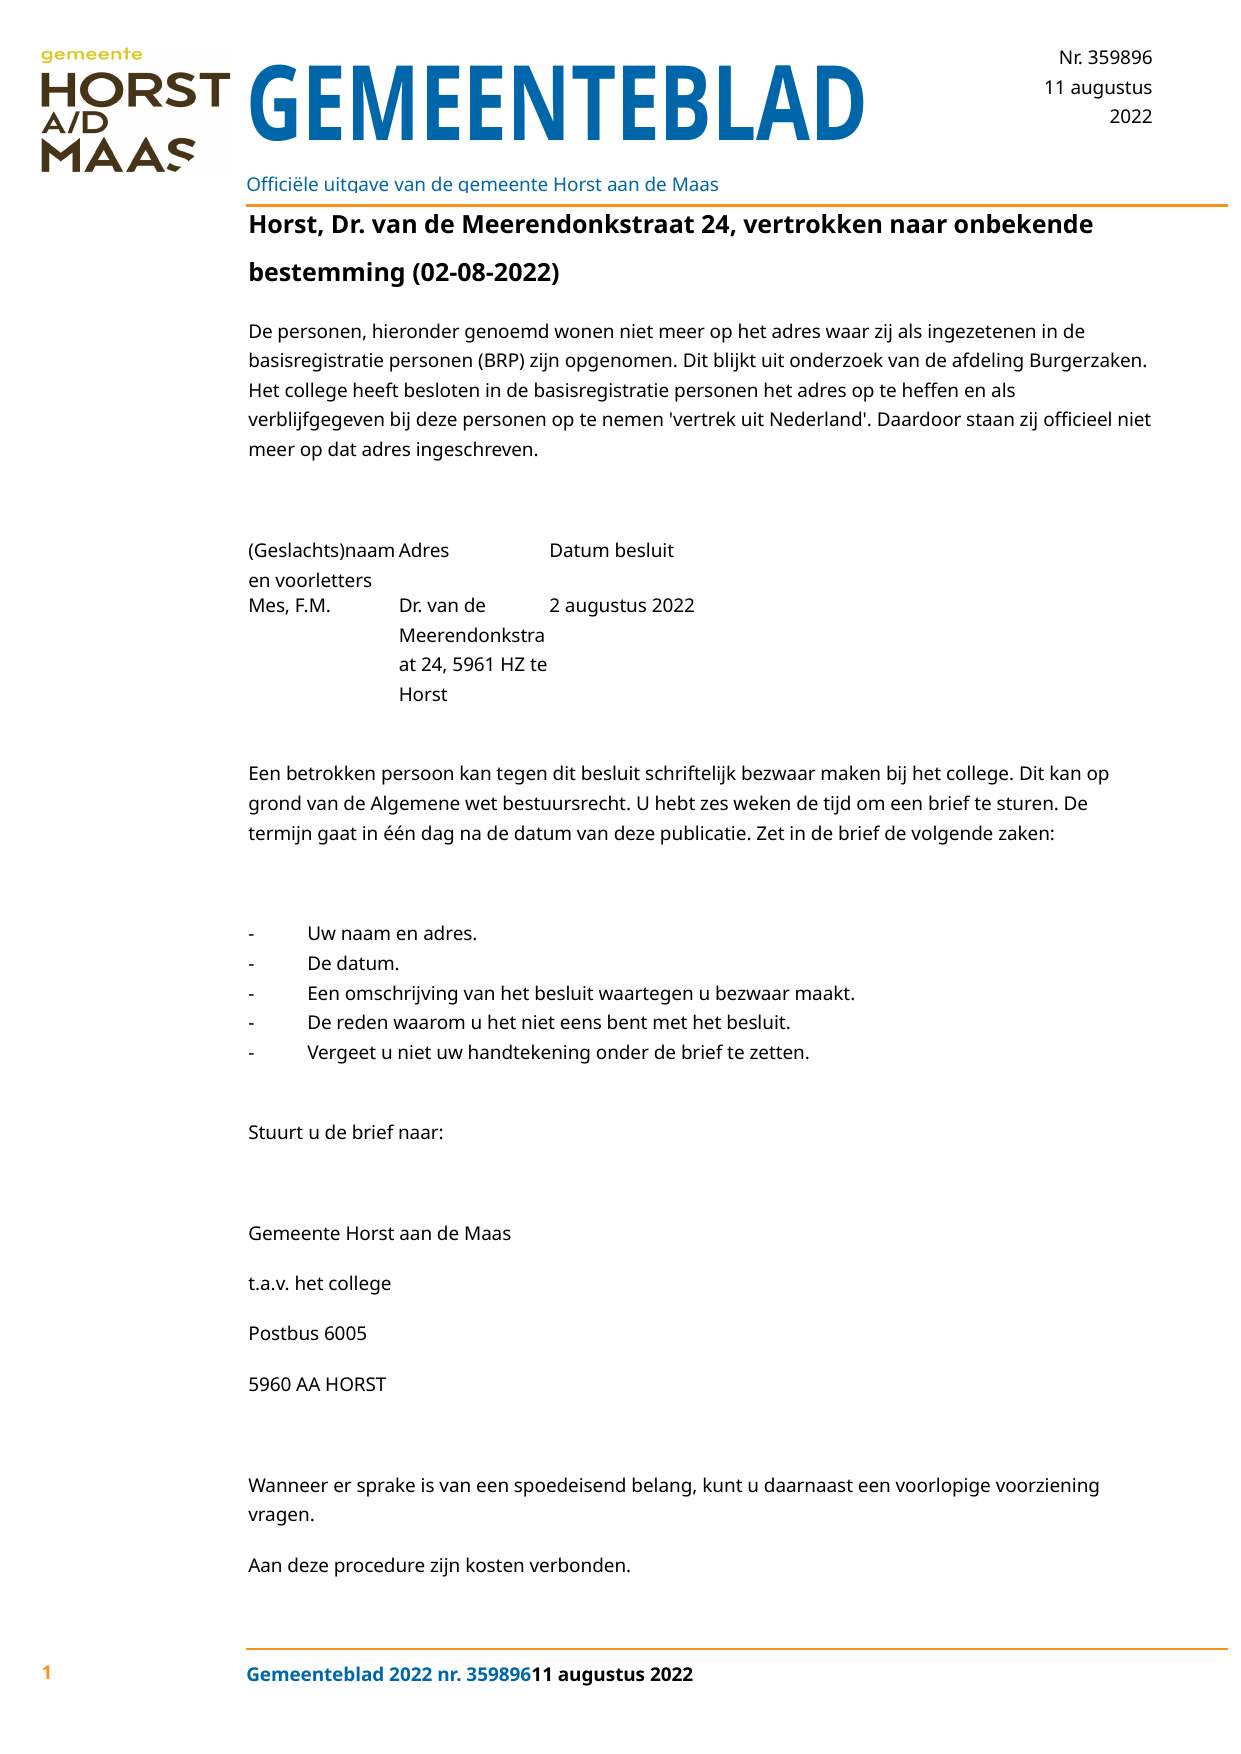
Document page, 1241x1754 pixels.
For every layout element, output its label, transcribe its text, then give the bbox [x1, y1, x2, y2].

text 5960 AA HORST [248, 1371, 1152, 1397]
text Wanneer er sprake is van een spoedeisend belang, kunt u daarnaast een voorlopige voorziening vragen. [248, 1472, 1152, 1527]
table_header (Geslachts)naam en voorletters [248, 537, 398, 592]
picture [41, 47, 231, 172]
text Een betrokken persoon kan tegen dit besluit schriftelijk bezwaar maken bij het college. Dit kan op grond van de Algemene wet bestuursrecht. U hebt zes weken de tijd om een brief te sturen. De termijn gaat in één dag na de datum van deze publicatie. Zet in de brief de volgende zaken: [248, 761, 1152, 846]
table_cell Dr. van de Meerendonkstraat 24, 5961 HZ te Horst [399, 593, 549, 707]
list Vergeet u niet uw handtekening onder de brief te zetten. [248, 1039, 1152, 1065]
table_header Datum besluit [549, 537, 700, 592]
text Postbus 6005 [248, 1321, 1152, 1346]
list De reden waarom u het niet eens bent met het besluit. [248, 1009, 1152, 1035]
table_header Adres [399, 537, 549, 592]
text De personen, hieronder genoemd wonen niet meer op het adres waar zij als ingezetenen in de basisregistratie personen (BRP) zijn opgenomen. Dit blijkt uit onderzoek van de afdeling Burgerzaken. Het college heeft besloten in de basisregistratie personen het adres op te heffen en als verblijfgegeven bij deze personen op te nemen 'vertrek uit Nederland'. Daardoor staan zij officieel niet meer op dat adres ingeschreven. [248, 318, 1152, 462]
table_cell 2 augustus 2022 [549, 593, 700, 707]
text Stuurt u de brief naar: [248, 1119, 1152, 1145]
text Gemeente Horst aan de Maas [248, 1220, 1152, 1246]
text t.a.v. het college [248, 1270, 1152, 1296]
table_cell Mes, F.M. [248, 593, 398, 707]
text Horst, Dr. van de Meerendonkstraat 24, vertrokken naar onbekende bestemming (02-08-2022) [248, 207, 1152, 288]
text Aan deze procedure zijn kosten verbonden. [248, 1552, 1152, 1578]
list De datum. [248, 950, 1152, 976]
list Een omschrijving van het besluit waartegen u bezwaar maakt. [248, 980, 1152, 1006]
list Uw naam en adres. [248, 921, 1152, 946]
